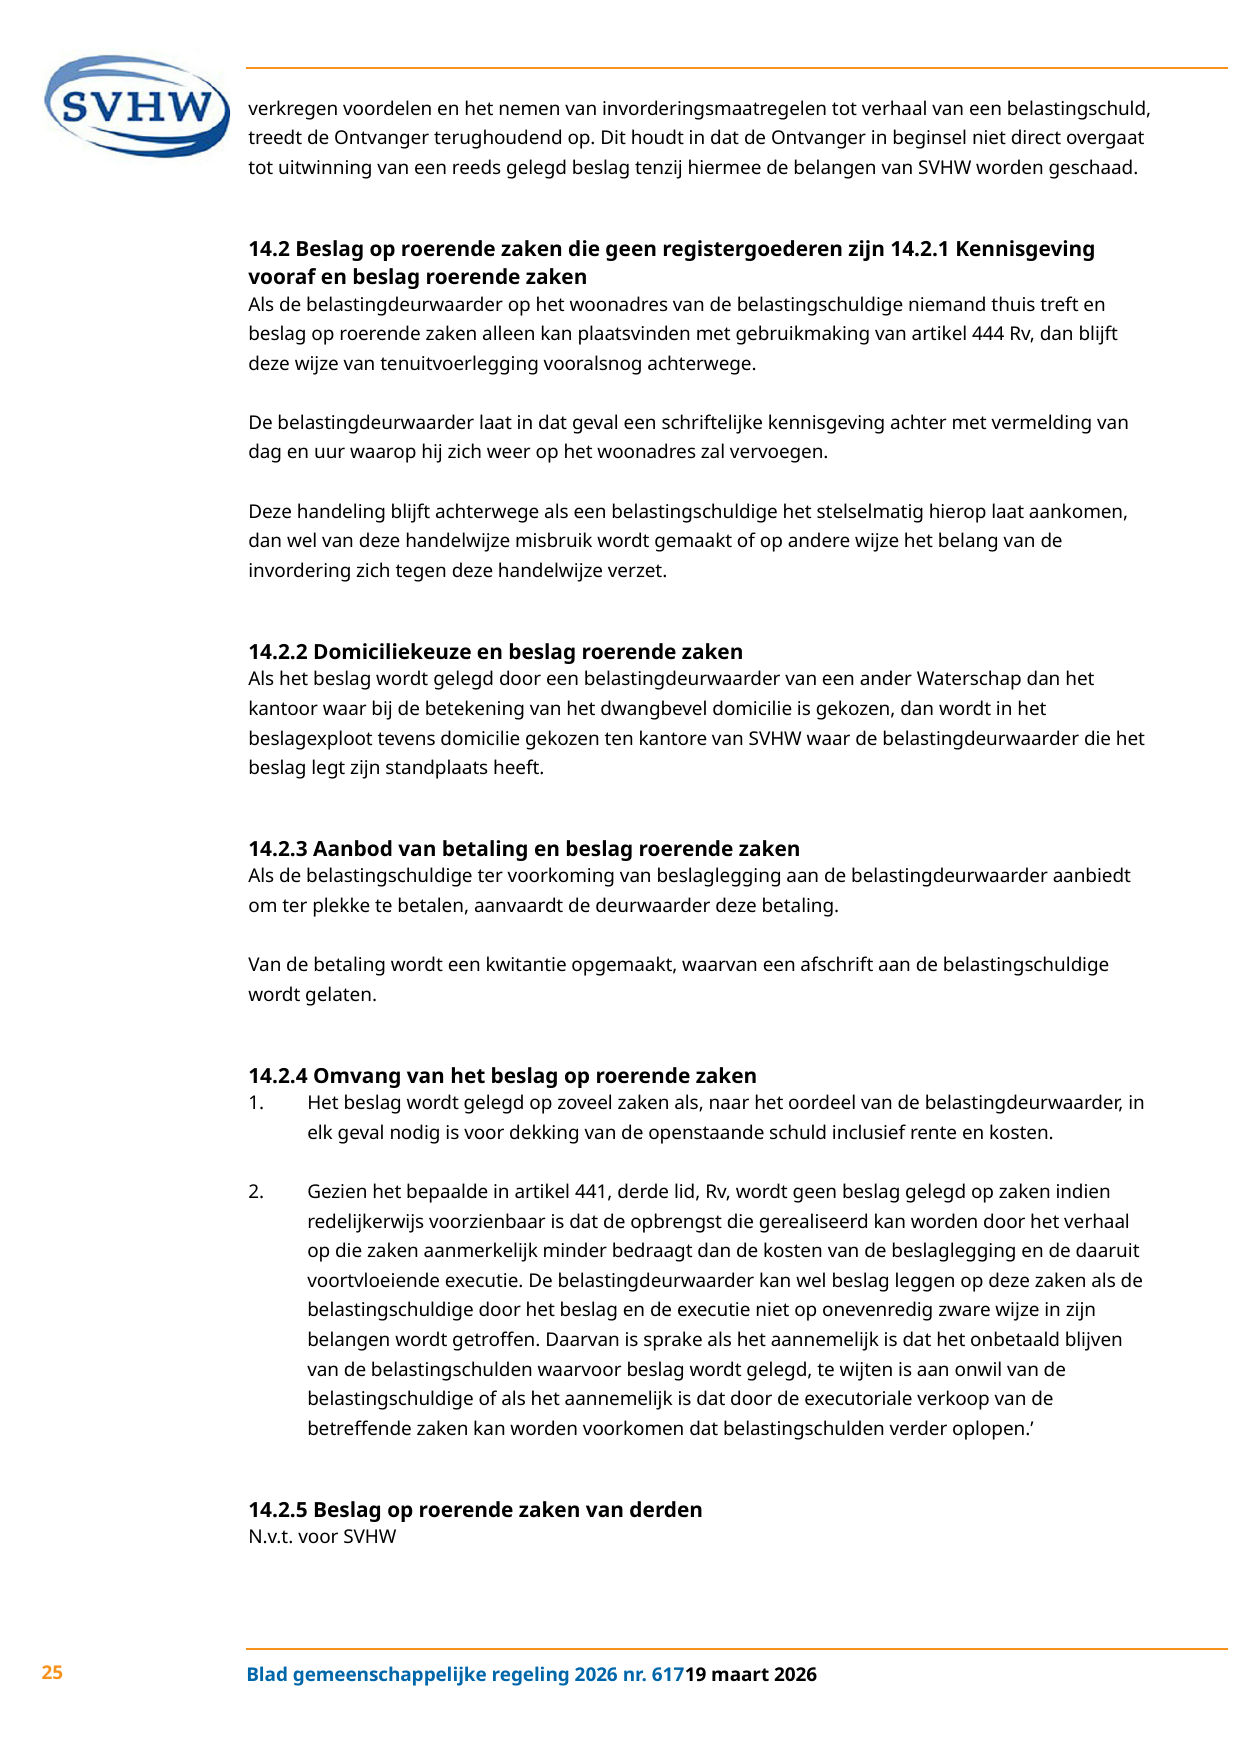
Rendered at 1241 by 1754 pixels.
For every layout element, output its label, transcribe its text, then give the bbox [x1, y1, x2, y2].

text Als de belastingdeurwaarder op het woonadres van de belastingschuldige niemand thuis treft en beslag op roerende zaken alleen kan plaatsvinden met gebruikmaking van artikel 444 Rv, dan blijft deze wijze van tenuitvoerlegging vooralsnog achterwege. [248, 291, 1152, 376]
text 14.2.4 Omvang van het beslag op roerende zaken [248, 1061, 1152, 1089]
text 14.2 Beslag op roerende zaken die geen registergoederen zijn 14.2.1 Kennisgeving vooraf en beslag roerende zaken [248, 234, 1152, 291]
text N.v.t. voor SVHW [248, 1523, 1152, 1549]
text 14.2.3 Aanbod van betaling en beslag roerende zaken [248, 834, 1152, 863]
text verkregen voordelen en het nemen van invorderingsmaatregelen tot verhaal van een belastingschuld, treedt de Ontvanger terughoudend op. Dit houdt in dat de Ontvanger in beginsel niet direct overgaat tot uitwinning van een reeds gelegd beslag tenzij hiermee de belangen van SVHW worden geschaad. [248, 95, 1152, 180]
text Als de belastingschuldige ter voorkoming van beslaglegging aan de belastingdeurwaarder aanbiedt om ter plekke te betalen, aanvaardt de deurwaarder deze betaling. [248, 863, 1152, 918]
list Het beslag wordt gelegd op zoveel zaken als, naar het oordeel van de belastingdeurwaarder, in elk geval nodig is voor dekking van de openstaande schuld inclusief rente en kosten. [248, 1089, 1152, 1145]
list Gezien het bepaalde in artikel 441, derde lid, Rv, wordt geen beslag gelegd op zaken indien redelijkerwijs voorzienbaar is dat de opbrengst die gerealiseerd kan worden door het verhaal op die zaken aanmerkelijk minder bedraagt dan de kosten van de beslaglegging en de daaruit voortvloeiende executie. De belastingdeurwaarder kan wel beslag leggen op deze zaken als de belastingschuldige door het beslag en de executie niet op onevenredig zware wijze in zijn belangen wordt getroffen. Daarvan is sprake als het aannemelijk is dat het onbetaald blijven van de belastingschulden waarvoor beslag wordt gelegd, te wijten is aan onwil van de belastingschuldige of als het aannemelijk is dat door de executoriale verkoop van de betreffende zaken kan worden voorkomen dat belastingschulden verder oplopen.’ [248, 1178, 1152, 1441]
text Als het beslag wordt gelegd door een belastingdeurwaarder van een ander Waterschap dan het kantoor waar bij de betekening van het dwangbevel domicilie is gekozen, dan wordt in het beslagexploot tevens domicilie gekozen ten kantore van SVHW waar de belastingdeurwaarder die het beslag legt zijn standplaats heeft. [248, 666, 1152, 780]
picture [41, 47, 231, 172]
text 14.2.2 Domiciliekeuze en beslag roerende zaken [248, 637, 1152, 666]
text 14.2.5 Beslag op roerende zaken van derden [248, 1495, 1152, 1523]
text Van de betaling wordt een kwitantie opgemaakt, waarvan een afschrift aan de belastingschuldige wordt gelaten. [248, 951, 1152, 1007]
text Deze handeling blijft achterwege als een belastingschuldige het stelselmatig hierop laat aankomen, dan wel van deze handelwijze misbruik wordt gemaakt of op andere wijze het belang van de invordering zich tegen deze handelwijze verzet. [248, 498, 1152, 583]
text De belastingdeurwaarder laat in dat geval een schriftelijke kennisgeving achter met vermelding van dag en uur waarop hij zich weer op het woonadres zal vervoegen. [248, 409, 1152, 464]
